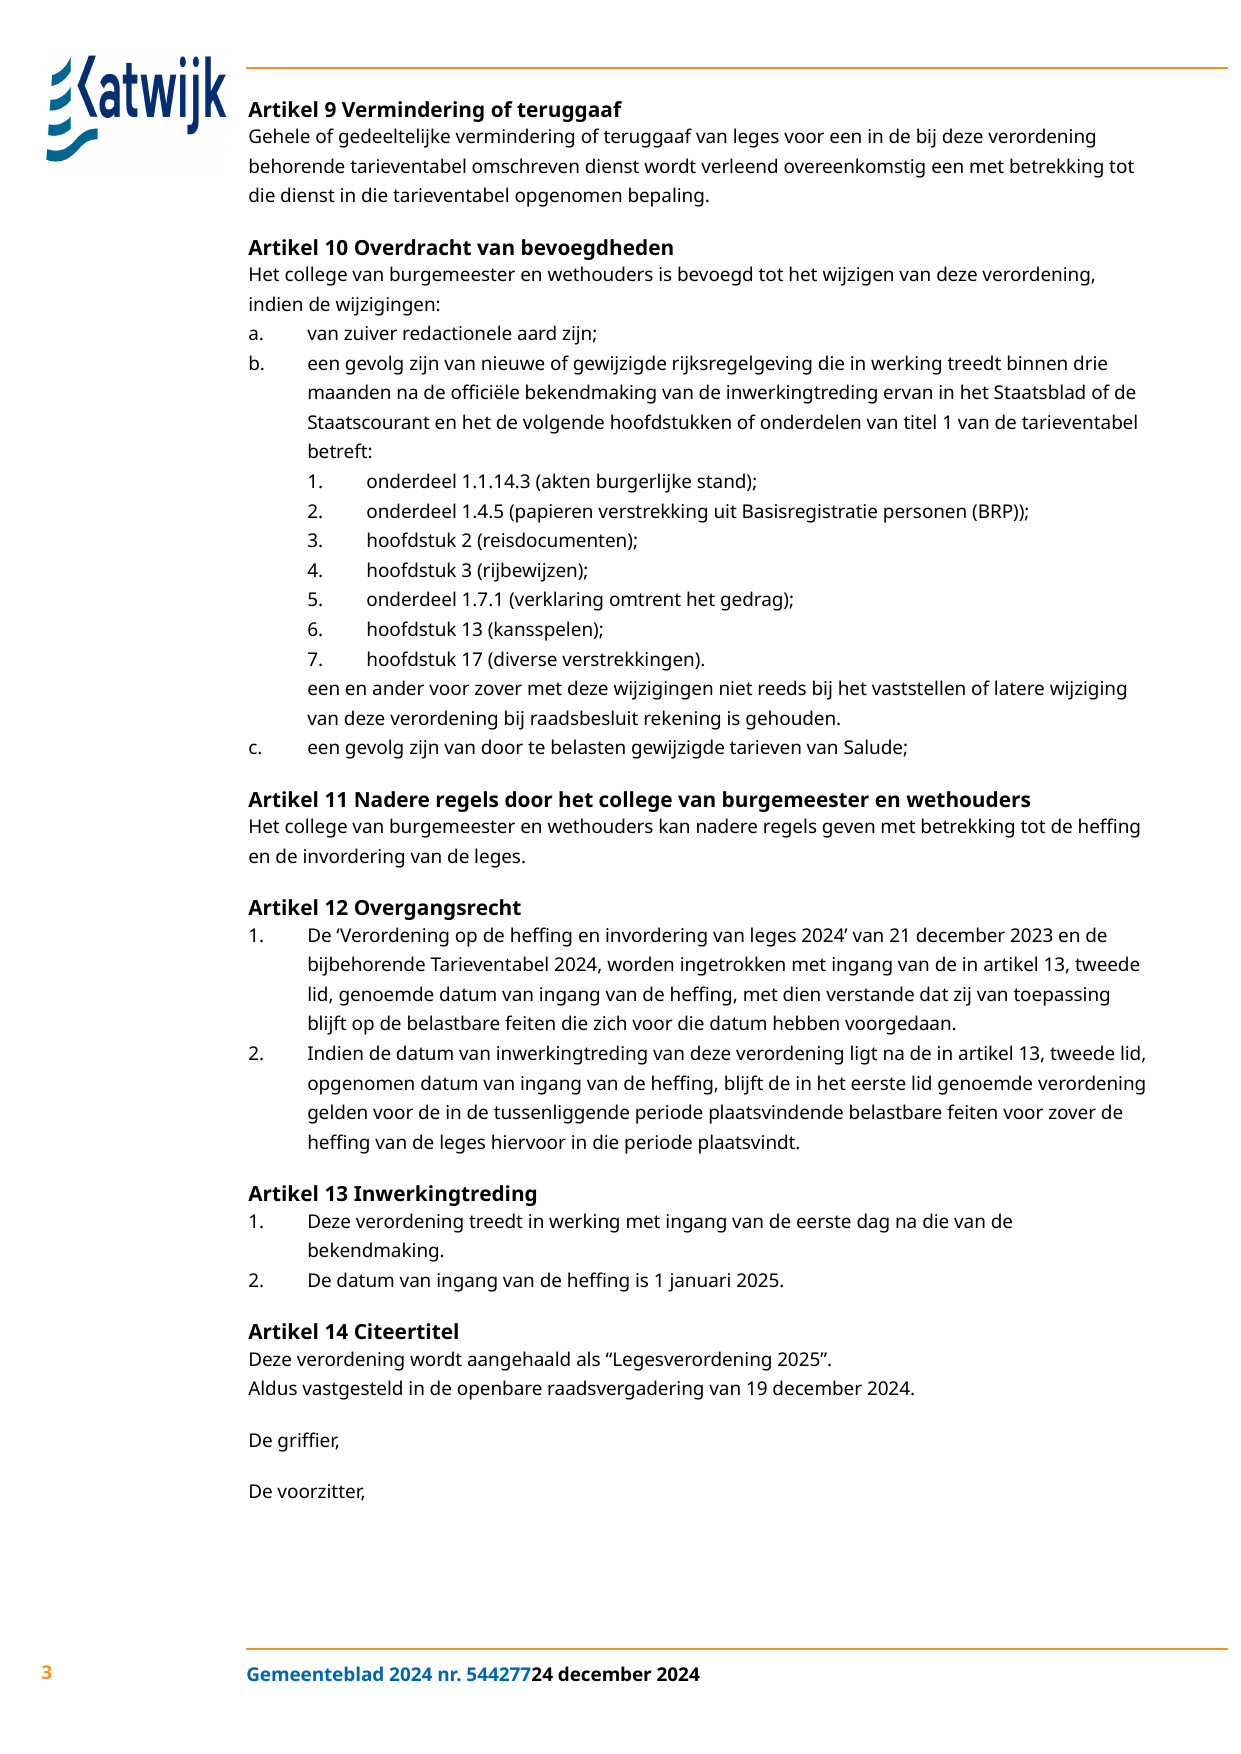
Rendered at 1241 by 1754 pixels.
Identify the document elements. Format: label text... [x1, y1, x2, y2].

list Indien de datum van inwerkingtreding van deze verordening ligt na de in artikel 13, tweede lid, opgenomen datum van ingang van de heffing, blijft de in het eerste lid genoemde verordening gelden voor de in de tussenliggende periode plaatsvindende belastbare feiten voor zover de heffing van de leges hiervoor in die periode plaatsvindt. [248, 1040, 1152, 1155]
list hoofdstuk 13 (kansspelen); [307, 616, 1152, 642]
text Artikel 10 Overdracht van bevoegdheden [248, 233, 1152, 261]
list onderdeel 1.4.5 (papieren verstrekking uit Basisregistratie personen (BRP)); [307, 498, 1152, 524]
list onderdeel 1.1.14.3 (akten burgerlijke stand); [307, 468, 1152, 494]
text Artikel 12 Overgangsrecht [248, 893, 1152, 922]
text Artikel 9 Vermindering of teruggaaf [248, 95, 1152, 123]
list hoofdstuk 17 (diverse verstrekkingen). [307, 646, 1152, 672]
text Het college van burgemeester en wethouders is bevoegd tot het wijzigen van deze verordening, indien de wijzigingen: [248, 261, 1152, 317]
list hoofdstuk 3 (rijbewijzen); [307, 557, 1152, 583]
list een gevolg zijn van door te belasten gewijzigde tarieven van Salude; [248, 734, 1152, 760]
list van zuiver redactionele aard zijn; [248, 320, 1152, 346]
text Artikel 14 Citeertitel [248, 1317, 1152, 1346]
text Gehele of gedeeltelijke vermindering of teruggaaf van leges voor een in de bij deze verordening behorende tarieventabel omschreven dienst wordt verleend overeenkomstig een met betrekking tot die dienst in die tarieventabel opgenomen bepaling. [248, 123, 1152, 208]
list De datum van ingang van de heffing is 1 januari 2025. [248, 1267, 1152, 1293]
text De griffier, [248, 1427, 1152, 1453]
text De voorzitter, [248, 1478, 1152, 1504]
text Artikel 13 Inwerkingtreding [248, 1179, 1152, 1208]
list Deze verordening treedt in werking met ingang van de eerste dag na die van de bekendmaking. [248, 1208, 1152, 1263]
list een gevolg zijn van nieuwe of gewijzigde rijksregelgeving die in werking treedt binnen drie maanden na de officiële bekendmaking van de inwerkingtreding ervan in het Staatsblad of de Staatscourant en het de volgende hoofdstukken of onderdelen van titel 1 van de tarieventabel betreft: [248, 350, 1152, 464]
text Deze verordening wordt aangehaald als “Legesverordening 2025”. [248, 1346, 1152, 1372]
text Artikel 11 Nadere regels door het college van burgemeester en wethouders [248, 785, 1152, 813]
list een en ander voor zover met deze wijzigingen niet reeds bij het vaststellen of latere wijziging van deze verordening bij raadsbesluit rekening is gehouden. [248, 675, 1152, 731]
text Aldus vastgesteld in de openbare raadsvergadering van 19 december 2024. [248, 1375, 1152, 1401]
list hoofdstuk 2 (reisdocumenten); [307, 527, 1152, 553]
text Het college van burgemeester en wethouders kan nadere regels geven met betrekking tot de heffing en de invordering van de leges. [248, 813, 1152, 869]
picture [41, 47, 231, 172]
list De ‘Verordening op de heffing en invordering van leges 2024’ van 21 december 2023 en de bijbehorende Tarieventabel 2024, worden ingetrokken met ingang van de in artikel 13, tweede lid, genoemde datum van ingang van de heffing, met dien verstande dat zij van toepassing blijft op de belastbare feiten die zich voor die datum hebben voorgedaan. [248, 922, 1152, 1036]
list onderdeel 1.7.1 (verklaring omtrent het gedrag); [307, 587, 1152, 612]
